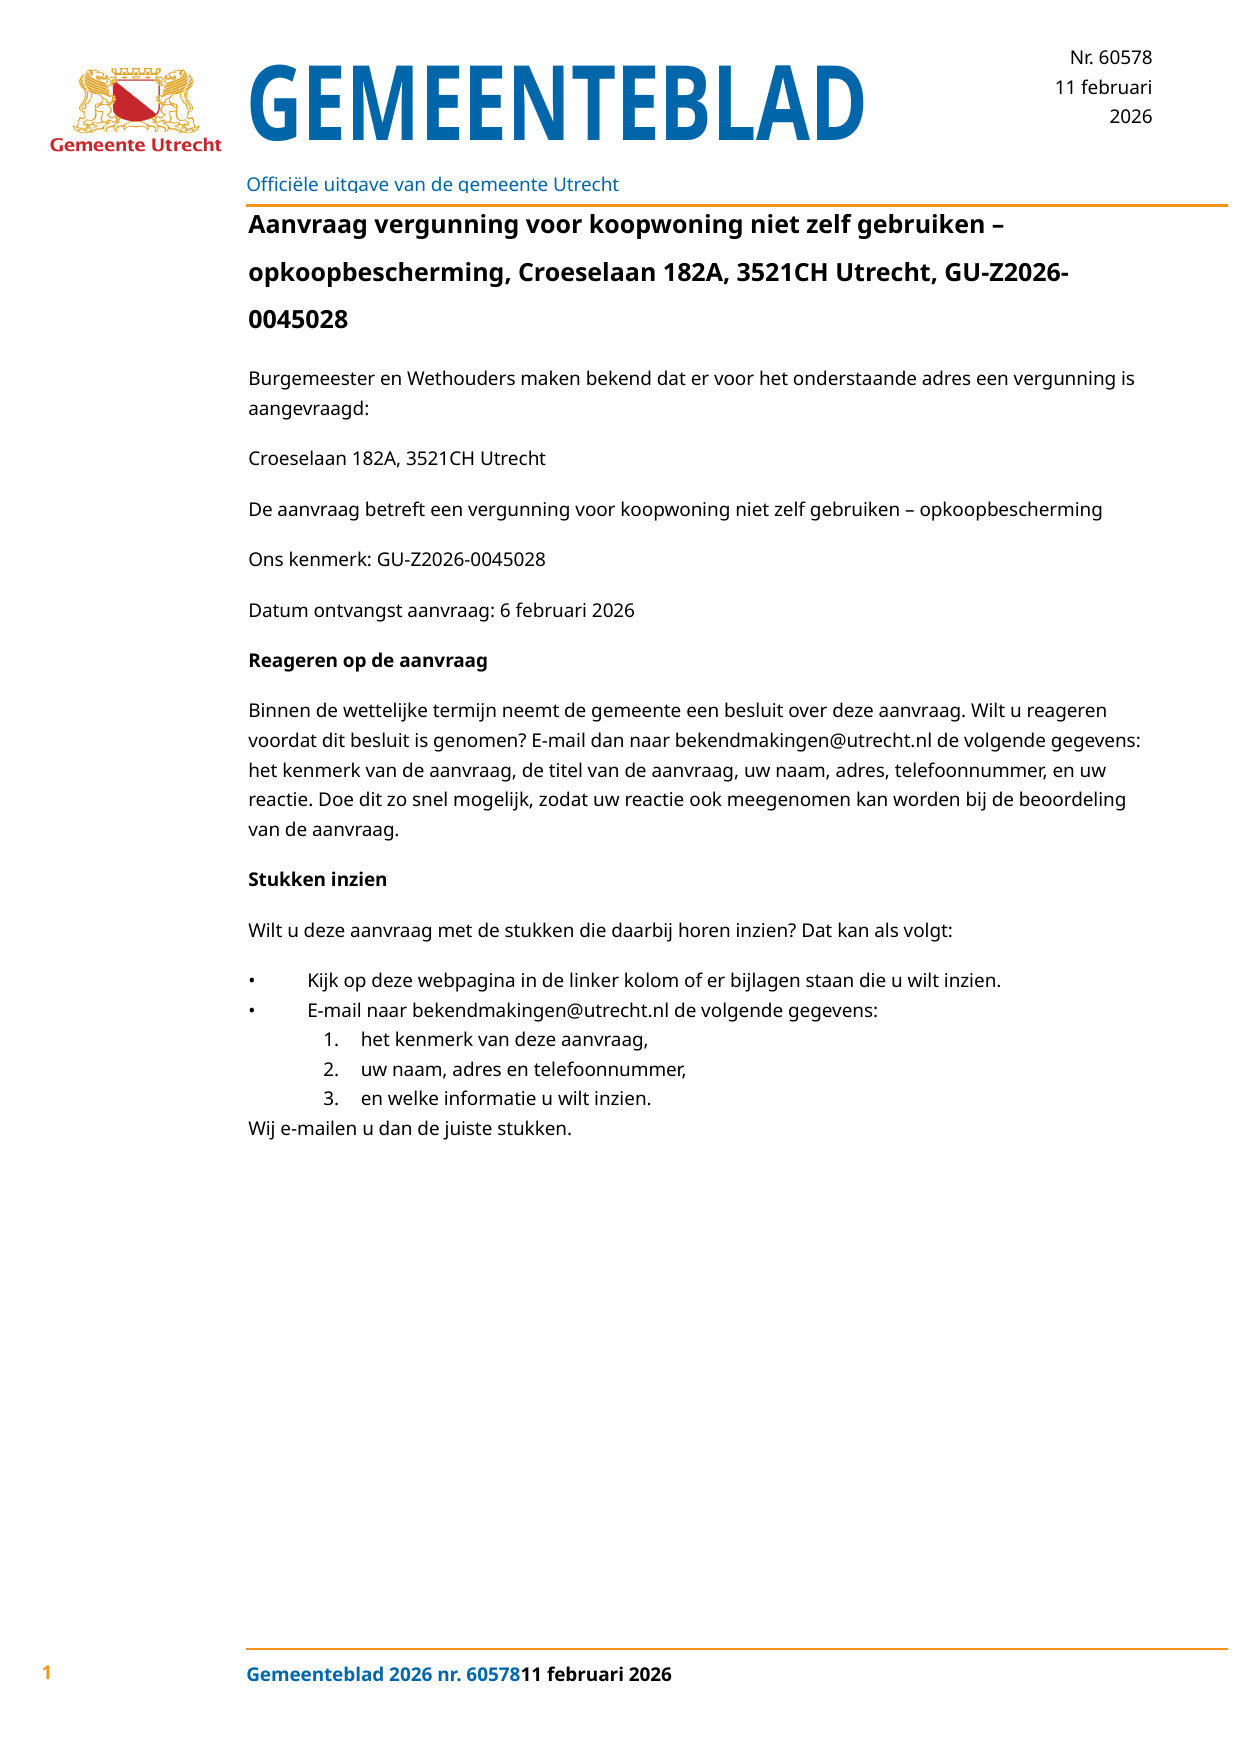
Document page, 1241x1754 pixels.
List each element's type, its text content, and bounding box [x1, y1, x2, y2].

picture [41, 47, 231, 172]
text Stukken inzien [248, 866, 1152, 892]
text Datum ontvangst aanvraag: 6 februari 2026 [248, 597, 1152, 622]
text Ons kenmerk: GU-Z2026-0045028 [248, 546, 1152, 572]
list E-mail naar bekendmakingen@utrecht.nl de volgende gegevens: [248, 997, 1152, 1022]
text Croeselaan 182A, 3521CH Utrecht [248, 446, 1152, 471]
list uw naam, adres en telefoonnummer, [323, 1056, 1152, 1082]
list en welke informatie u wilt inzien. [323, 1086, 1152, 1111]
list het kenmerk van deze aanvraag, [323, 1026, 1152, 1052]
text Wij e-mailen u dan de juiste stukken. [248, 1115, 1152, 1141]
text Aanvraag vergunning voor koopwoning niet zelf gebruiken – opkoopbescherming, Croeselaan 182A, 3521CH Utrecht, GU-Z2026-0045028 [248, 207, 1152, 336]
text Reageren op de aanvraag [248, 647, 1152, 673]
text Burgemeester en Wethouders maken bekend dat er voor het onderstaande adres een vergunning is aangevraagd: [248, 366, 1152, 421]
text De aanvraag betreft een vergunning voor koopwoning niet zelf gebruiken – opkoopbescherming [248, 496, 1152, 522]
list Kijk op deze webpagina in de linker kolom of er bijlagen staan die u wilt inzien. [248, 967, 1152, 993]
text Binnen de wettelijke termijn neemt de gemeente een besluit over deze aanvraag. Wilt u reageren voordat dit besluit is genomen? E-mail dan naar bekendmakingen@utrecht.nl de volgende gegevens: het kenmerk van de aanvraag, de titel van de aanvraag, uw naam, adres, telefoonnummer, en uw reactie. Doe dit zo snel mogelijk, zodat uw reactie ook meegenomen kan worden bij de beoordeling van de aanvraag. [248, 698, 1152, 842]
text Wilt u deze aanvraag met de stukken die daarbij horen inzien? Dat kan als volgt: [248, 917, 1152, 942]
